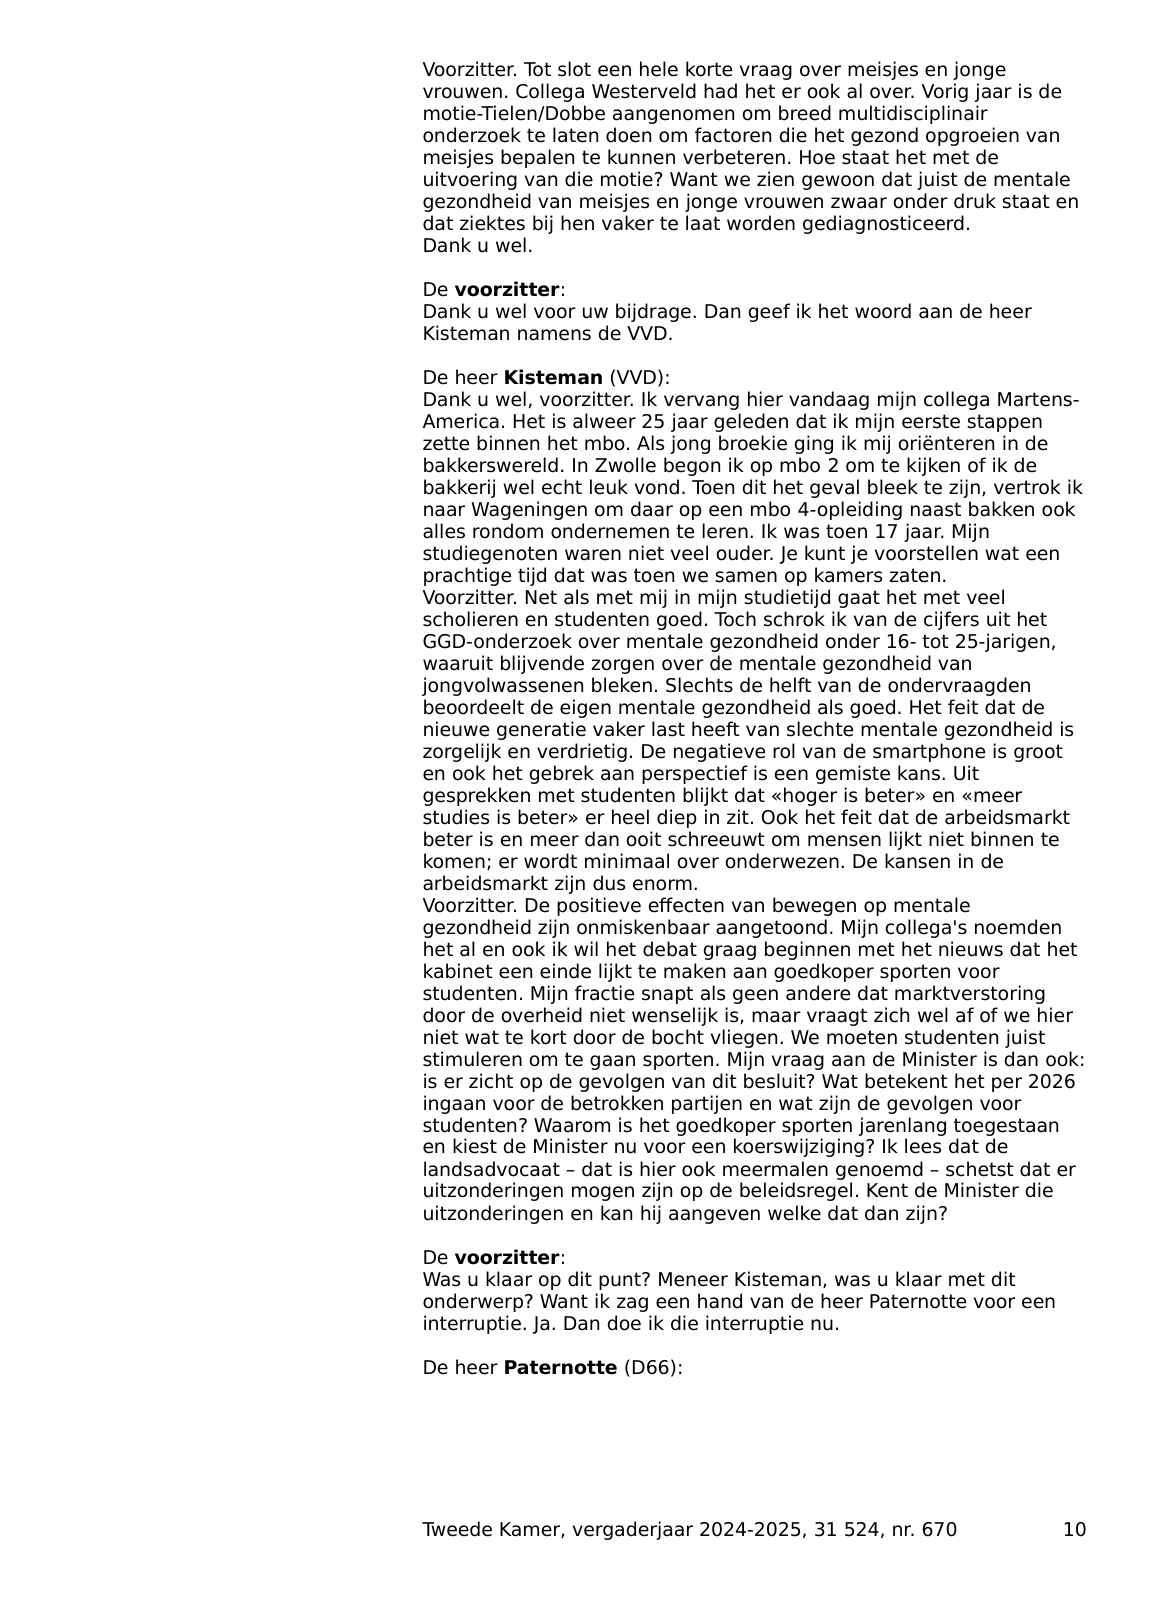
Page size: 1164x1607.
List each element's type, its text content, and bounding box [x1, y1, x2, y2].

text Dank u wel. [422, 235, 1087, 257]
text Was u klaar op dit punt? Meneer Kisteman, was u klaar met dit onderwerp? Want ik zag een hand van de heer Paternotte voor een interruptie. Ja. Dan doe ik die interruptie nu. [422, 1268, 1087, 1334]
text Dank u wel, voorzitter. Ik vervang hier vandaag mijn collega Martens-America. Het is alweer 25 jaar geleden dat ik mijn eerste stappen zette binnen het mbo. Als jong broekie ging ik mij oriënteren in de bakkerswereld. In Zwolle begon ik op mbo 2 om te kijken of ik de bakkerij wel echt leuk vond. Toen dit het geval bleek te zijn, vertrok ik naar Wageningen om daar op een mbo 4-opleiding naast bakken ook alles rondom ondernemen te leren. Ik was toen 17 jaar. Mijn studiegenoten waren niet veel ouder. Je kunt je voorstellen wat een prachtige tijd dat was toen we samen op kamers zaten. [422, 389, 1087, 587]
text De heer Kisteman (VVD): [422, 367, 1087, 389]
text Voorzitter. Net als met mij in mijn studietijd gaat het met veel scholieren en studenten goed. Toch schrok ik van de cijfers uit het GGD-onderzoek over mentale gezondheid onder 16- tot 25-jarigen, waaruit blijvende zorgen over de mentale gezondheid van jongvolwassenen bleken. Slechts de helft van de ondervraagden beoordeelt de eigen mentale gezondheid als goed. Het feit dat de nieuwe generatie vaker last heeft van slechte mentale gezondheid is zorgelijk en verdrietig. De negatieve rol van de smartphone is groot en ook het gebrek aan perspectief is een gemiste kans. Uit gesprekken met studenten blijkt dat «hoger is beter» en «meer studies is beter» er heel diep in zit. Ook het feit dat de arbeidsmarkt beter is en meer dan ooit schreeuwt om mensen lijkt niet binnen te komen; er wordt minimaal over onderwezen. De kansen in de arbeidsmarkt zijn dus enorm. [422, 587, 1087, 895]
text Dank u wel voor uw bijdrage. Dan geef ik het woord aan de heer Kisteman namens de VVD. [422, 301, 1087, 345]
text Voorzitter. Tot slot een hele korte vraag over meisjes en jonge vrouwen. Collega Westerveld had het er ook al over. Vorig jaar is de motie-Tielen/Dobbe aangenomen om breed multidisciplinair onderzoek te laten doen om factoren die het gezond opgroeien van meisjes bepalen te kunnen verbeteren. Hoe staat het met de uitvoering van die motie? Want we zien gewoon dat juist de mentale gezondheid van meisjes en jonge vrouwen zwaar onder druk staat en dat ziektes bij hen vaker te laat worden gediagnosticeerd. [422, 59, 1087, 235]
text De voorzitter: [422, 279, 1087, 301]
text Voorzitter. De positieve effecten van bewegen op mentale gezondheid zijn onmiskenbaar aangetoond. Mijn collega's noemden het al en ook ik wil het debat graag beginnen met het nieuws dat het kabinet een einde lijkt te maken aan goedkoper sporten voor studenten. Mijn fractie snapt als geen andere dat marktverstoring door de overheid niet wenselijk is, maar vraagt zich wel af of we hier niet wat te kort door de bocht vliegen. We moeten studenten juist stimuleren om te gaan sporten. Mijn vraag aan de Minister is dan ook: is er zicht op de gevolgen van dit besluit? Wat betekent het per 2026 ingaan voor de betrokken partijen en wat zijn de gevolgen voor studenten? Waarom is het goedkoper sporten jarenlang toegestaan en kiest de Minister nu voor een koerswijziging? Ik lees dat de landsadvocaat – dat is hier ook meermalen genoemd – schetst dat er uitzonderingen mogen zijn op de beleidsregel. Kent de Minister die uitzonderingen en kan hij aangeven welke dat dan zijn? [422, 895, 1087, 1224]
text De voorzitter: [422, 1247, 1087, 1268]
text De heer Paternotte (D66): [422, 1357, 1087, 1379]
